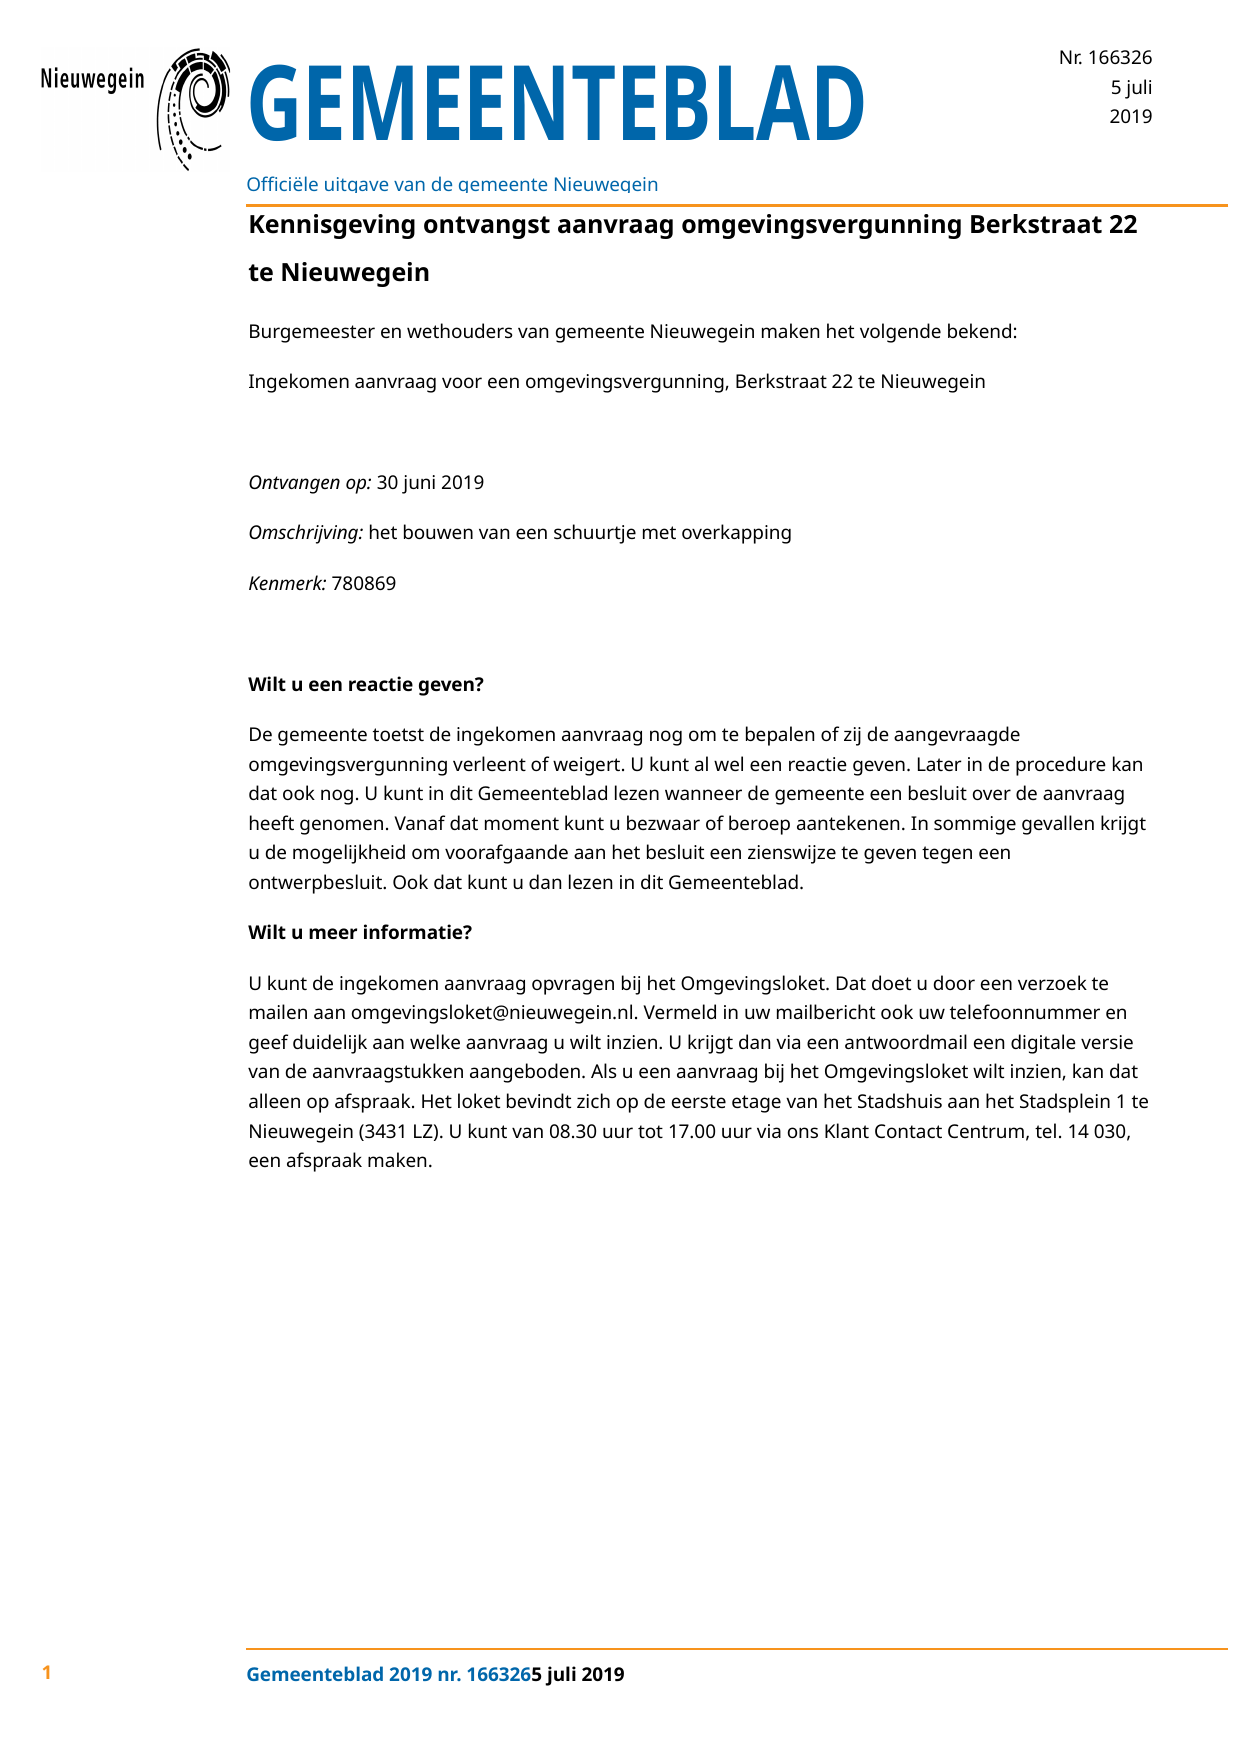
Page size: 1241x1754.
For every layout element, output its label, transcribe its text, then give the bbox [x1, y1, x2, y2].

text Wilt u een reactie geven? [248, 671, 1152, 697]
text U kunt de ingekomen aanvraag opvragen bij het Omgevingsloket. Dat doet u door een verzoek te mailen aan omgevingsloket@nieuwegein.nl. Vermeld in uw mailbericht ook uw telefoonnummer en geef duidelijk aan welke aanvraag u wilt inzien. U krijgt dan via een antwoordmail een digitale versie van de aanvraagstukken aangeboden. Als u een aanvraag bij het Omgevingsloket wilt inzien, kan dat alleen op afspraak. Het loket bevindt zich op de eerste etage van het Stadshuis aan het Stadsplein 1 te Nieuwegein (3431 LZ). U kunt van 08.30 uur tot 17.00 uur via ons Klant Contact Centrum, tel. 14 030, een afspraak maken. [248, 970, 1152, 1173]
text Wilt u meer informatie? [248, 919, 1152, 945]
picture [41, 47, 231, 172]
text Kennisgeving ontvangst aanvraag omgevingsvergunning Berkstraat 22 te Nieuwegein [248, 207, 1152, 288]
text Ontvangen op: 30 juni 2019 [248, 469, 1152, 495]
text Burgemeester en wethouders van gemeente Nieuwegein maken het volgende bekend: [248, 318, 1152, 344]
text Kenmerk: 780869 [248, 570, 1152, 596]
text De gemeente toetst de ingekomen aanvraag nog om te bepalen of zij de aangevraagde omgevingsvergunning verleent of weigert. U kunt al wel een reactie geven. Later in de procedure kan dat ook nog. U kunt in dit Gemeenteblad lezen wanneer de gemeente een besluit over de aanvraag heeft genomen. Vanaf dat moment kunt u bezwaar of beroep aantekenen. In sommige gevallen krijgt u de mogelijkheid om voorafgaande aan het besluit een zienswijze te geven tegen een ontwerpbesluit. Ook dat kunt u dan lezen in dit Gemeenteblad. [248, 721, 1152, 895]
text Omschrijving: het bouwen van een schuurtje met overkapping [248, 519, 1152, 545]
text Ingekomen aanvraag voor een omgevingsvergunning, Berkstraat 22 te Nieuwegein [248, 368, 1152, 394]
